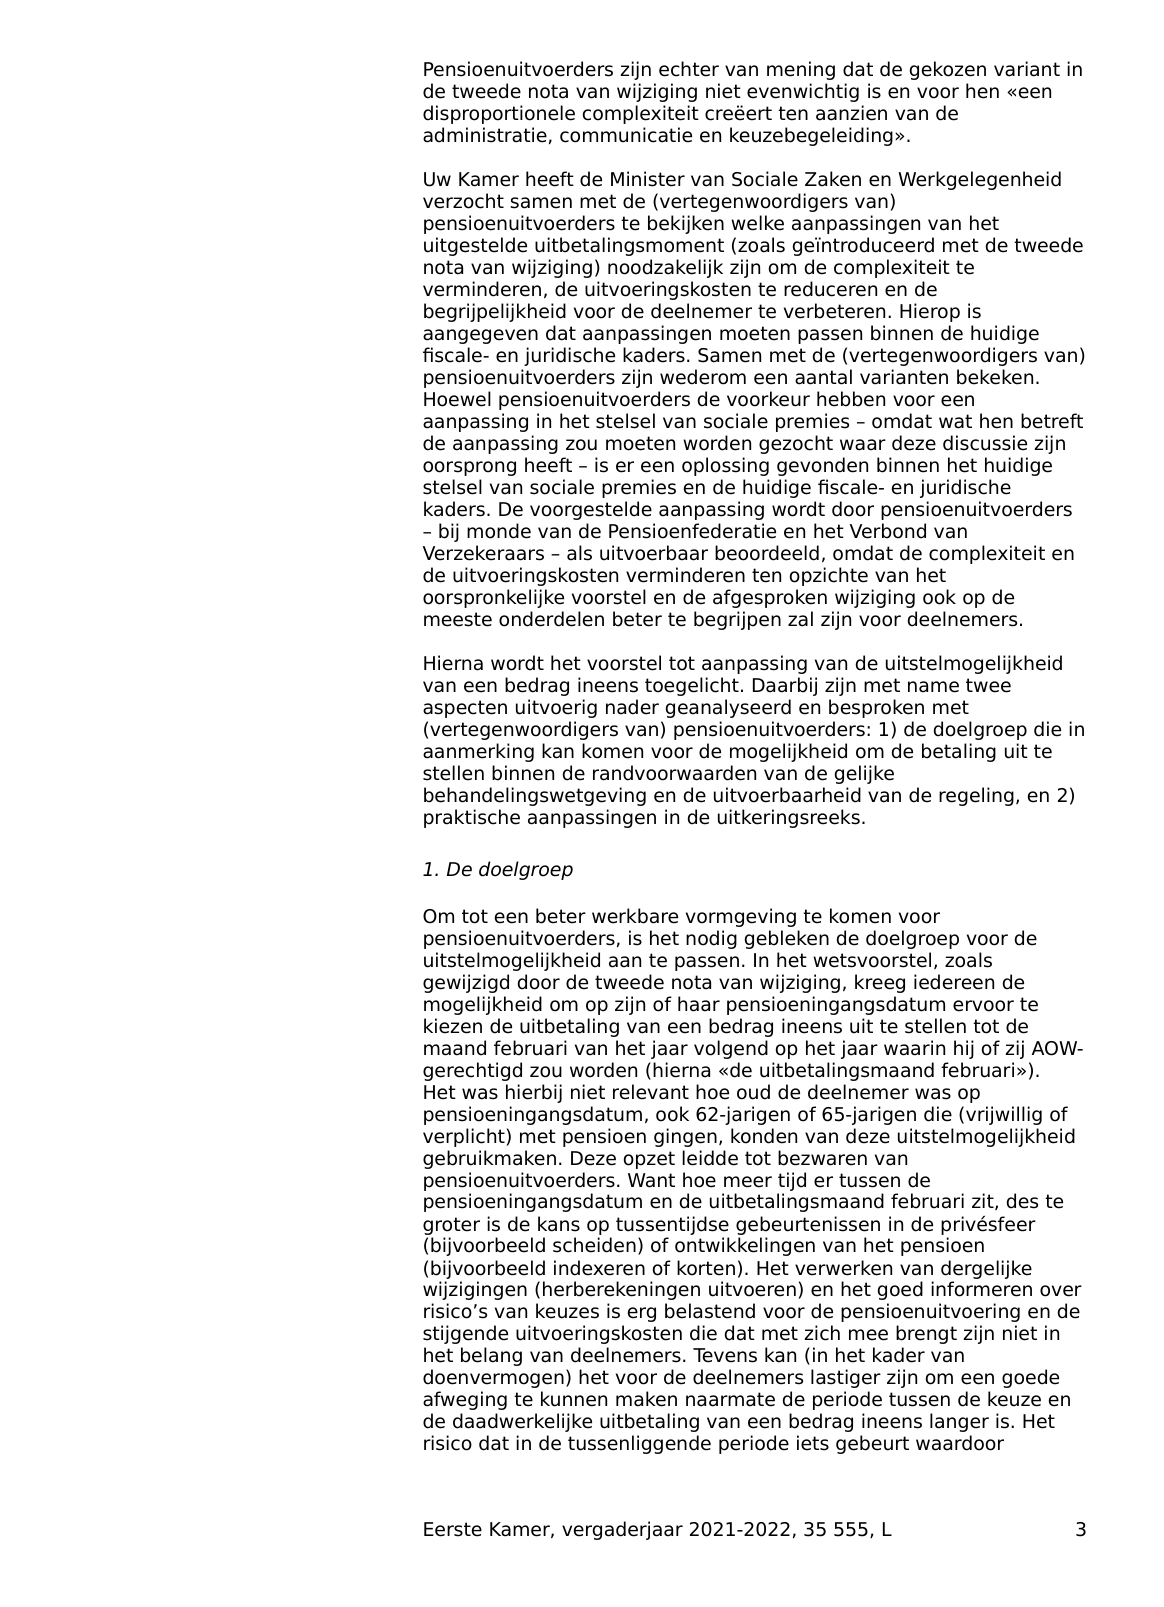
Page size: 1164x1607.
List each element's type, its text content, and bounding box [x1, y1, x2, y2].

text Uw Kamer heeft de Minister van Sociale Zaken en Werkgelegenheid verzocht samen met de (vertegenwoordigers van) pensioenuitvoerders te bekijken welke aanpassingen van het uitgestelde uitbetalingsmoment (zoals geïntroduceerd met de tweede nota van wijziging) noodzakelijk zijn om de complexiteit te verminderen, de uitvoeringskosten te reduceren en de begrijpelijkheid voor de deelnemer te verbeteren. Hierop is aangegeven dat aanpassingen moeten passen binnen de huidige fiscale- en juridische kaders. Samen met de (vertegenwoordigers van) pensioenuitvoerders zijn wederom een aantal varianten bekeken. Hoewel pensioenuitvoerders de voorkeur hebben voor een aanpassing in het stelsel van sociale premies – omdat wat hen betreft de aanpassing zou moeten worden gezocht waar deze discussie zijn oorsprong heeft – is er een oplossing gevonden binnen het huidige stelsel van sociale premies en de huidige fiscale- en juridische kaders. De voorgestelde aanpassing wordt door pensioenuitvoerders – bij monde van de Pensioenfederatie en het Verbond van Verzekeraars – als uitvoerbaar beoordeeld, omdat de complexiteit en de uitvoeringskosten verminderen ten opzichte van het oorspronkelijke voorstel en de afgesproken wijziging ook op de meeste onderdelen beter te begrijpen zal zijn voor deelnemers. [422, 169, 1087, 631]
subtitle 1. De doelgroep [422, 859, 1087, 881]
text Hierna wordt het voorstel tot aanpassing van de uitstelmogelijkheid van een bedrag ineens toegelicht. Daarbij zijn met name twee aspecten uitvoerig nader geanalyseerd en besproken met (vertegenwoordigers van) pensioenuitvoerders: 1) de doelgroep die in aanmerking kan komen voor de mogelijkheid om de betaling uit te stellen binnen de randvoorwaarden van de gelijke behandelingswetgeving en de uitvoerbaarheid van de regeling, en 2) praktische aanpassingen in de uitkeringsreeks. [422, 653, 1087, 829]
text Pensioenuitvoerders zijn echter van mening dat de gekozen variant in de tweede nota van wijziging niet evenwichtig is en voor hen «een disproportionele complexiteit creëert ten aanzien van de administratie, communicatie en keuzebegeleiding». [422, 59, 1087, 147]
text Het was hierbij niet relevant hoe oud de deelnemer was op pensioeningangsdatum, ook 62-jarigen of 65-jarigen die (vrijwillig of verplicht) met pensioen gingen, konden van deze uitstelmogelijkheid gebruikmaken. Deze opzet leidde tot bezwaren van pensioenuitvoerders. Want hoe meer tijd er tussen de pensioeningangsdatum en de uitbetalingsmaand februari zit, des te groter is de kans op tussentijdse gebeurtenissen in de privésfeer (bijvoorbeeld scheiden) of ontwikkelingen van het pensioen (bijvoorbeeld indexeren of korten). Het verwerken van dergelijke wijzigingen (herberekeningen uitvoeren) en het goed informeren over risico’s van keuzes is erg belastend voor de pensioenuitvoering en de stijgende uitvoeringskosten die dat met zich mee brengt zijn niet in het belang van deelnemers. Tevens kan (in het kader van doenvermogen) het voor de deelnemers lastiger zijn om een goede afweging te kunnen maken naarmate de periode tussen de keuze en de daadwerkelijke uitbetaling van een bedrag ineens langer is. Het risico dat in de tussenliggende periode iets gebeurt waardoor [422, 1082, 1087, 1455]
text Om tot een beter werkbare vormgeving te komen voor pensioenuitvoerders, is het nodig gebleken de doelgroep voor de uitstelmogelijkheid aan te passen. In het wetsvoorstel, zoals gewijzigd door de tweede nota van wijziging, kreeg iedereen de mogelijkheid om op zijn of haar pensioeningangsdatum ervoor te kiezen de uitbetaling van een bedrag ineens uit te stellen tot de maand februari van het jaar volgend op het jaar waarin hij of zij AOW-gerechtigd zou worden (hierna «de uitbetalingsmaand februari»). [422, 906, 1087, 1082]
